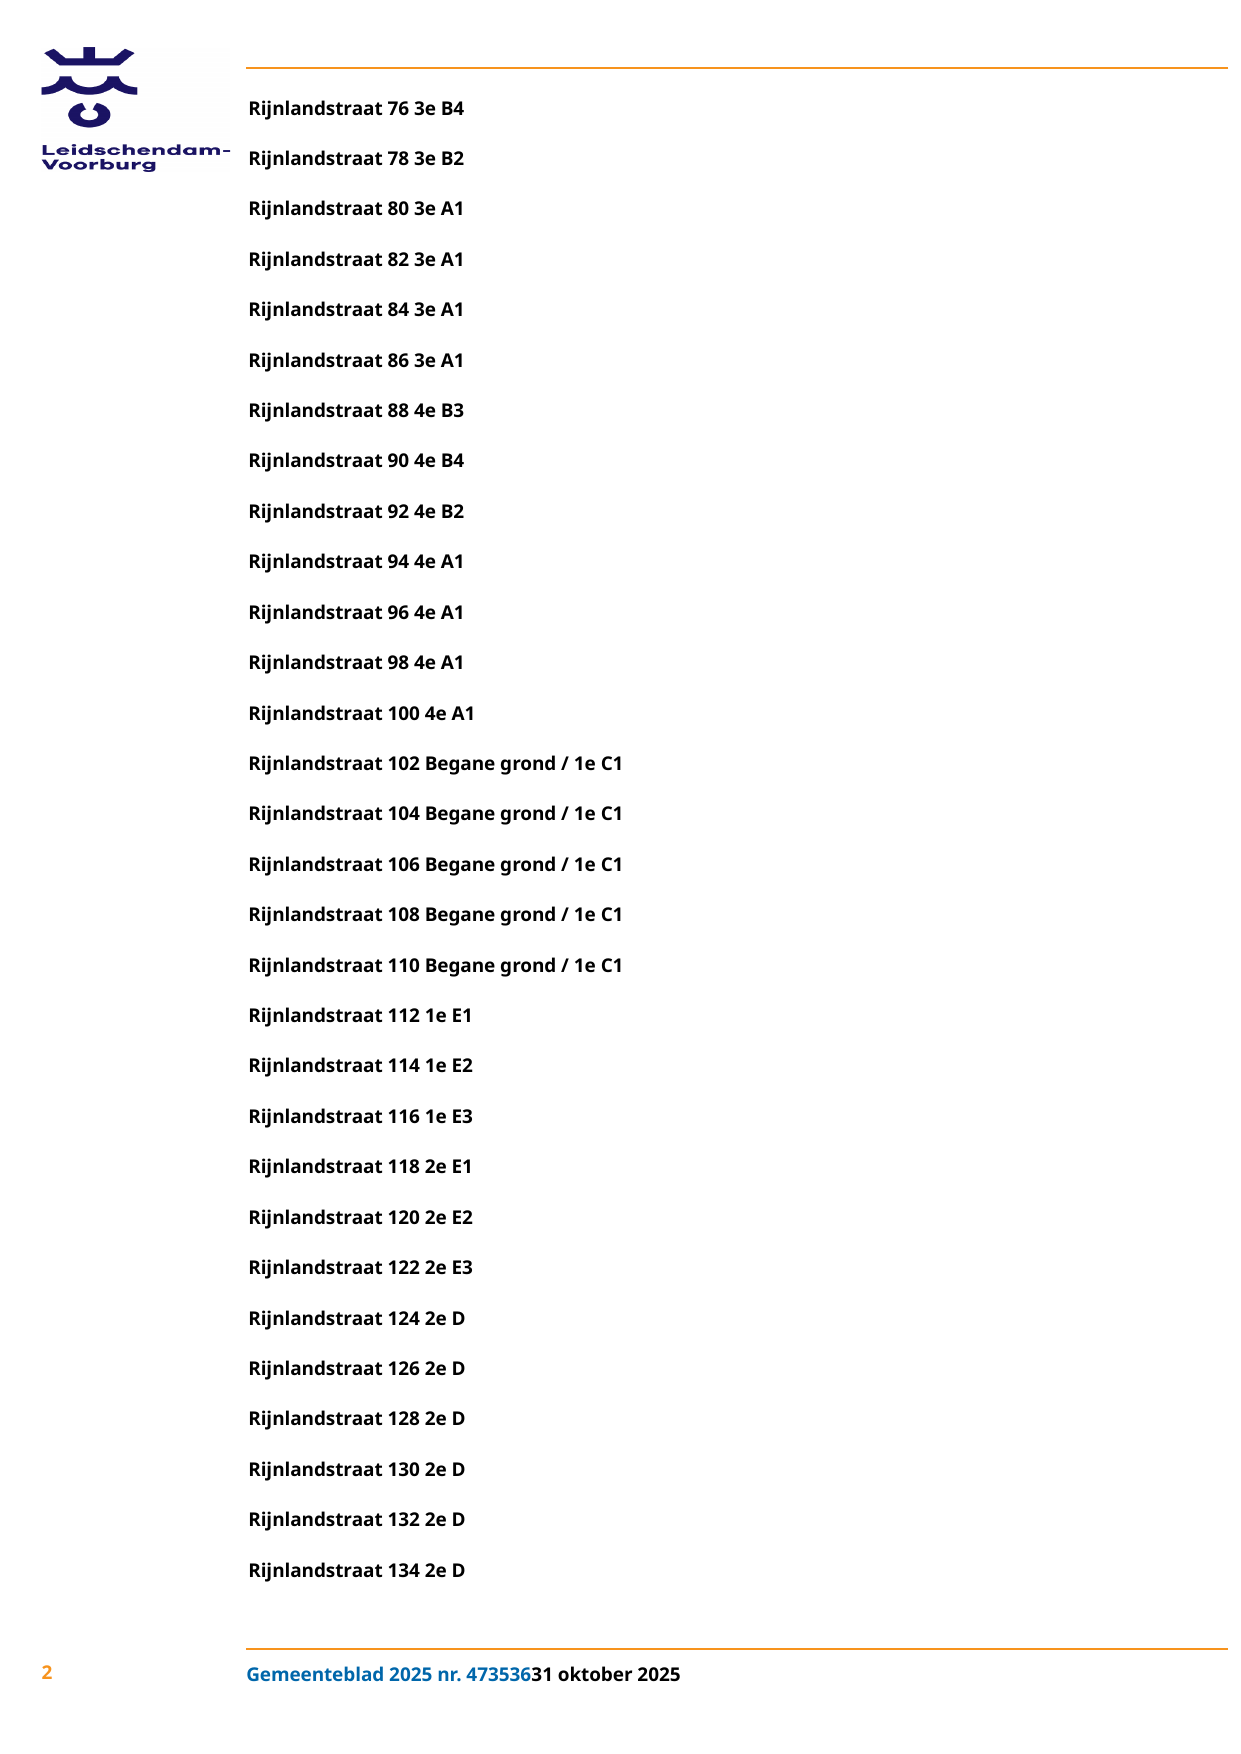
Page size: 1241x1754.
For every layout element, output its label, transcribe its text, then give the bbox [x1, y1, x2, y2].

text Rijnlandstraat 96 4e A1 [248, 599, 1152, 625]
text Rijnlandstraat 132 2e D [248, 1506, 1152, 1532]
text Rijnlandstraat 82 3e A1 [248, 246, 1152, 272]
text Rijnlandstraat 98 4e A1 [248, 649, 1152, 675]
picture [41, 47, 231, 172]
text Rijnlandstraat 114 1e E2 [248, 1053, 1152, 1078]
text Rijnlandstraat 120 2e E2 [248, 1204, 1152, 1230]
text Rijnlandstraat 86 3e A1 [248, 347, 1152, 373]
text Rijnlandstraat 130 2e D [248, 1456, 1152, 1482]
text Rijnlandstraat 134 2e D [248, 1557, 1152, 1583]
text Rijnlandstraat 116 1e E3 [248, 1103, 1152, 1129]
text Rijnlandstraat 126 2e D [248, 1355, 1152, 1381]
text Rijnlandstraat 112 1e E1 [248, 1002, 1152, 1028]
text Rijnlandstraat 104 Begane grond / 1e C1 [248, 801, 1152, 826]
text Rijnlandstraat 92 4e B2 [248, 498, 1152, 524]
text Rijnlandstraat 80 3e A1 [248, 196, 1152, 221]
text Rijnlandstraat 128 2e D [248, 1406, 1152, 1431]
text Rijnlandstraat 122 2e E3 [248, 1254, 1152, 1280]
text Rijnlandstraat 84 3e A1 [248, 296, 1152, 322]
text Rijnlandstraat 118 2e E1 [248, 1153, 1152, 1179]
text Rijnlandstraat 108 Begane grond / 1e C1 [248, 901, 1152, 927]
text Rijnlandstraat 124 2e D [248, 1305, 1152, 1331]
text Rijnlandstraat 90 4e B4 [248, 448, 1152, 473]
text Rijnlandstraat 106 Begane grond / 1e C1 [248, 851, 1152, 877]
text Rijnlandstraat 76 3e B4 [248, 95, 1152, 121]
text Rijnlandstraat 94 4e A1 [248, 548, 1152, 574]
text Rijnlandstraat 88 4e B3 [248, 397, 1152, 423]
text Rijnlandstraat 78 3e B2 [248, 145, 1152, 171]
text Rijnlandstraat 100 4e A1 [248, 700, 1152, 726]
text Rijnlandstraat 102 Begane grond / 1e C1 [248, 750, 1152, 776]
text Rijnlandstraat 110 Begane grond / 1e C1 [248, 952, 1152, 978]
